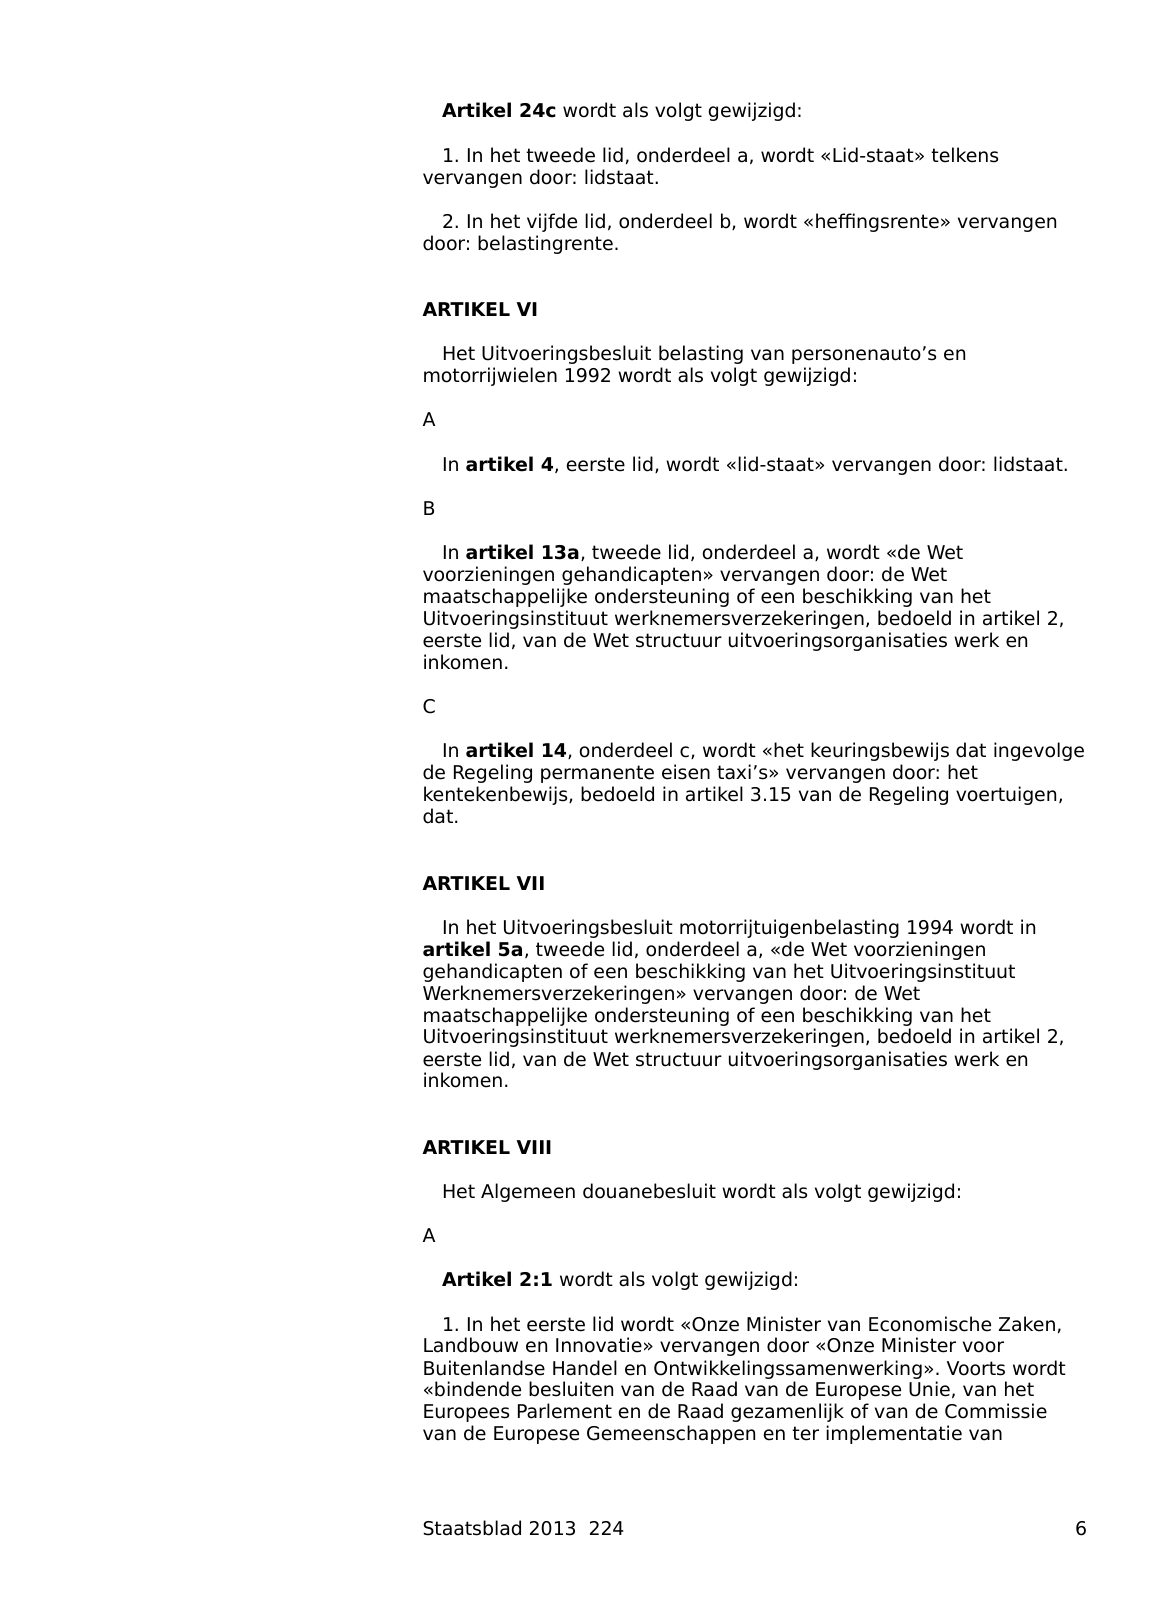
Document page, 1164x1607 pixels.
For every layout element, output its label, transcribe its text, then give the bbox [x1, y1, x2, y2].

text Artikel 24c wordt als volgt gewijzigd: [422, 100, 1087, 122]
text A [422, 1225, 1087, 1247]
text 1. In het tweede lid, onderdeel a, wordt «Lid-staat» telkens vervangen door: lidstaat. [422, 144, 1087, 188]
text 1. In het eerste lid wordt «Onze Minister van Economische Zaken, Landbouw en Innovatie» vervangen door «Onze Minister voor Buitenlandse Handel en Ontwikkelingssamenwerking». Voorts wordt «bindende besluiten van de Raad van de Europese Unie, van het Europees Parlement en de Raad gezamenlijk of van de Commissie van de Europese Gemeenschappen en ter implementatie van [422, 1313, 1087, 1445]
text In het Uitvoeringsbesluit motorrijtuigenbelasting 1994 wordt in artikel 5a, tweede lid, onderdeel a, «de Wet voorzieningen gehandicapten of een beschikking van het Uitvoeringsinstituut Werknemersverzekeringen» vervangen door: de Wet maatschappelijke ondersteuning of een beschikking van het Uitvoeringsinstituut werknemersverzekeringen, bedoeld in artikel 2, eerste lid, van de Wet structuur uitvoeringsorganisaties werk en inkomen. [422, 917, 1087, 1092]
subtitle ARTIKEL VII [422, 872, 1087, 894]
subtitle ARTIKEL VIII [422, 1137, 1087, 1159]
text C [422, 696, 1087, 718]
text A [422, 409, 1087, 431]
text Het Algemeen douanebesluit wordt als volgt gewijzigd: [422, 1181, 1087, 1203]
text Artikel 2:1 wordt als volgt gewijzigd: [422, 1269, 1087, 1291]
text B [422, 498, 1087, 520]
text In artikel 13a, tweede lid, onderdeel a, wordt «de Wet voorzieningen gehandicapten» vervangen door: de Wet maatschappelijke ondersteuning of een beschikking van het Uitvoeringsinstituut werknemersverzekeringen, bedoeld in artikel 2, eerste lid, van de Wet structuur uitvoeringsorganisaties werk en inkomen. [422, 542, 1087, 674]
text Het Uitvoeringsbesluit belasting van personenauto’s en motorrijwielen 1992 wordt als volgt gewijzigd: [422, 343, 1087, 387]
subtitle ARTIKEL VI [422, 299, 1087, 321]
text In artikel 14, onderdeel c, wordt «het keuringsbewijs dat ingevolge de Regeling permanente eisen taxi’s» vervangen door: het kentekenbewijs, bedoeld in artikel 3.15 van de Regeling voertuigen, dat. [422, 740, 1087, 828]
text 2. In het vijfde lid, onderdeel b, wordt «heffingsrente» vervangen door: belastingrente. [422, 211, 1087, 255]
text In artikel 4, eerste lid, wordt «lid-staat» vervangen door: lidstaat. [422, 453, 1087, 476]
